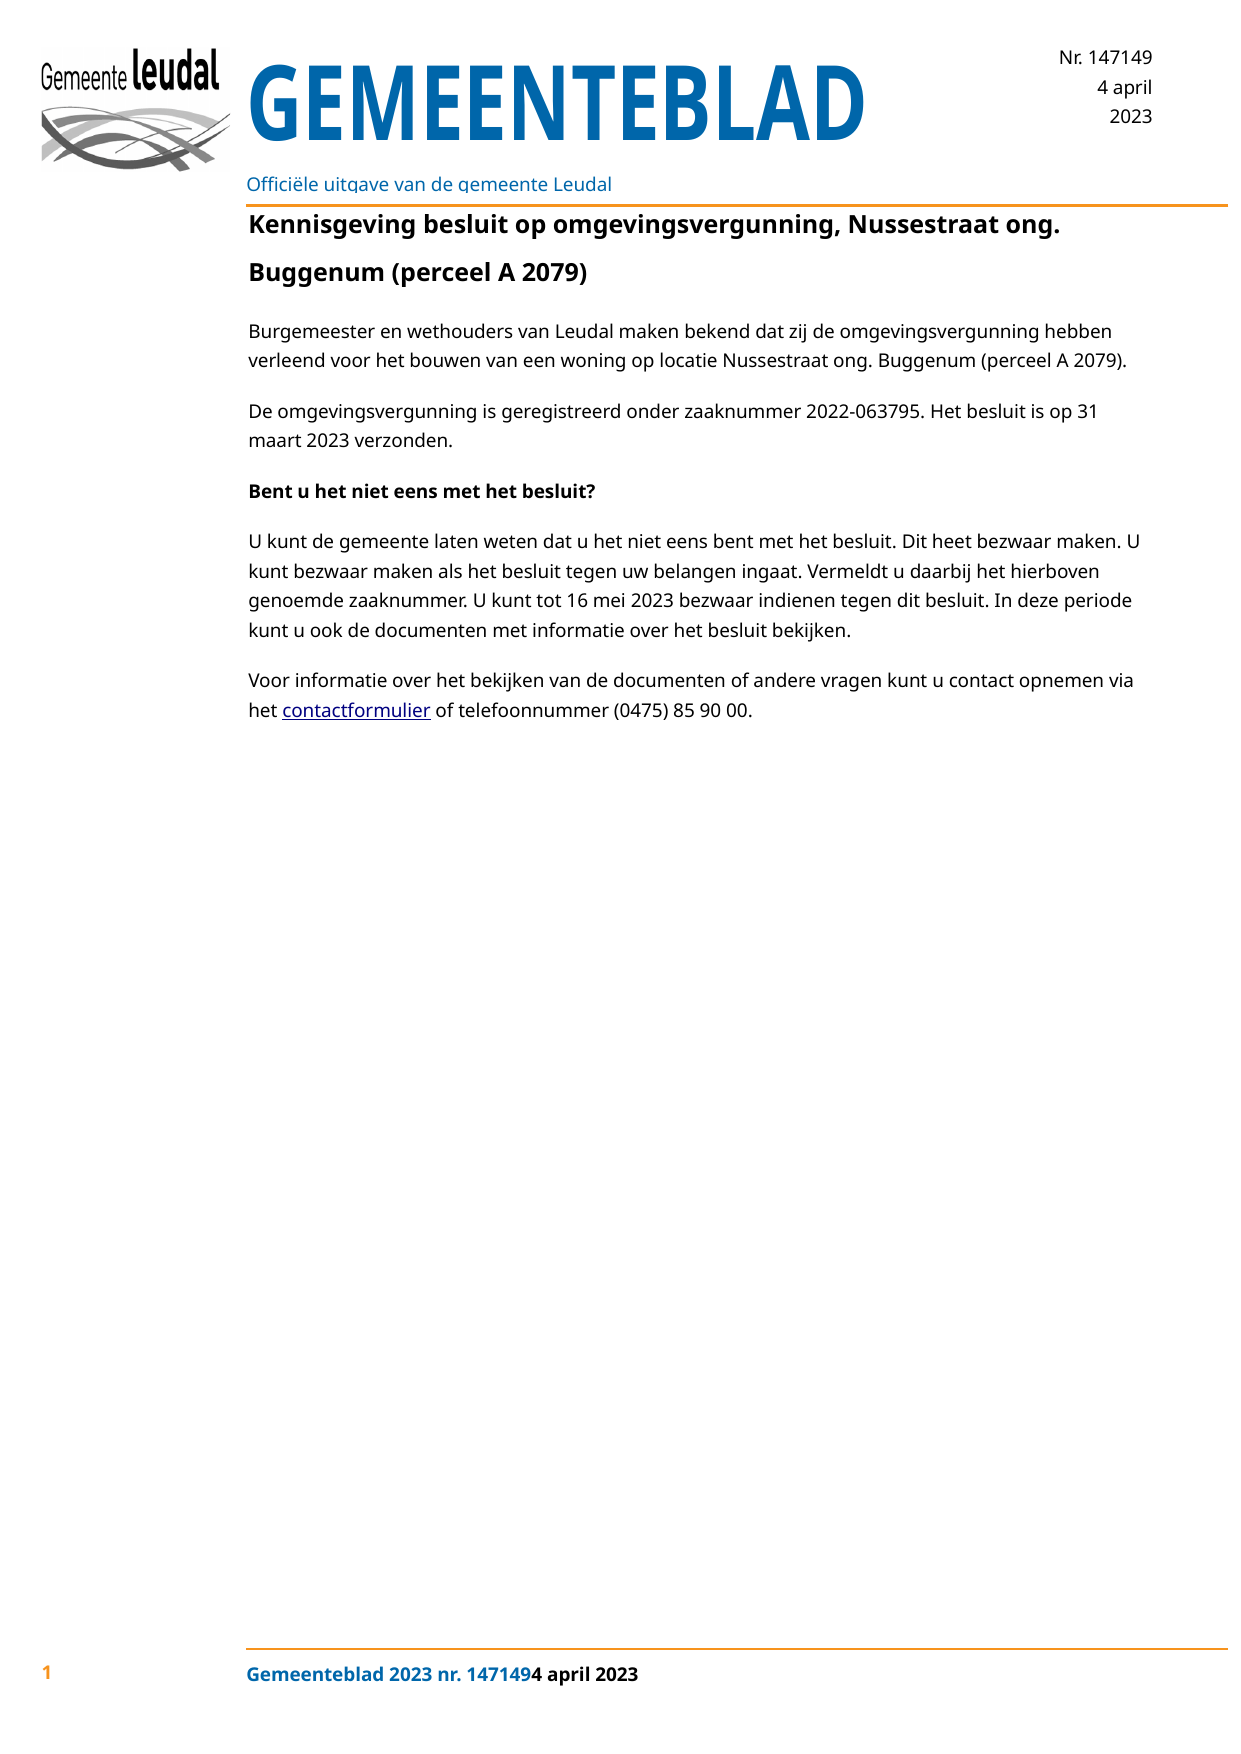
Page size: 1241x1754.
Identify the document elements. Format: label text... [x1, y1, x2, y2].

text De omgevingsvergunning is geregistreerd onder zaaknummer 2022-063795. Het besluit is op 31 maart 2023 verzonden. [248, 398, 1152, 453]
text U kunt de gemeente laten weten dat u het niet eens bent met het besluit. Dit heet bezwaar maken. U kunt bezwaar maken als het besluit tegen uw belangen ingaat. Vermeldt u daarbij het hierboven genoemde zaaknummer. U kunt tot 16 mei 2023 bezwaar indienen tegen dit besluit. In deze periode kunt u ook de documenten met informatie over het besluit bekijken. [248, 528, 1152, 643]
text Burgemeester en wethouders van Leudal maken bekend dat zij de omgevingsvergunning hebben verleend voor het bouwen van een woning op locatie Nussestraat ong. Buggenum (perceel A 2079). [248, 318, 1152, 373]
picture [41, 47, 231, 172]
text Kennisgeving besluit op omgevingsvergunning, Nussestraat ong. Buggenum (perceel A 2079) [248, 207, 1152, 288]
text Voor informatie over het bekijken van de documenten of andere vragen kunt u contact opnemen via het contactformulier of telefoonnummer (0475) 85 90 00. [248, 667, 1152, 723]
text Bent u het niet eens met het besluit? [248, 478, 1152, 504]
